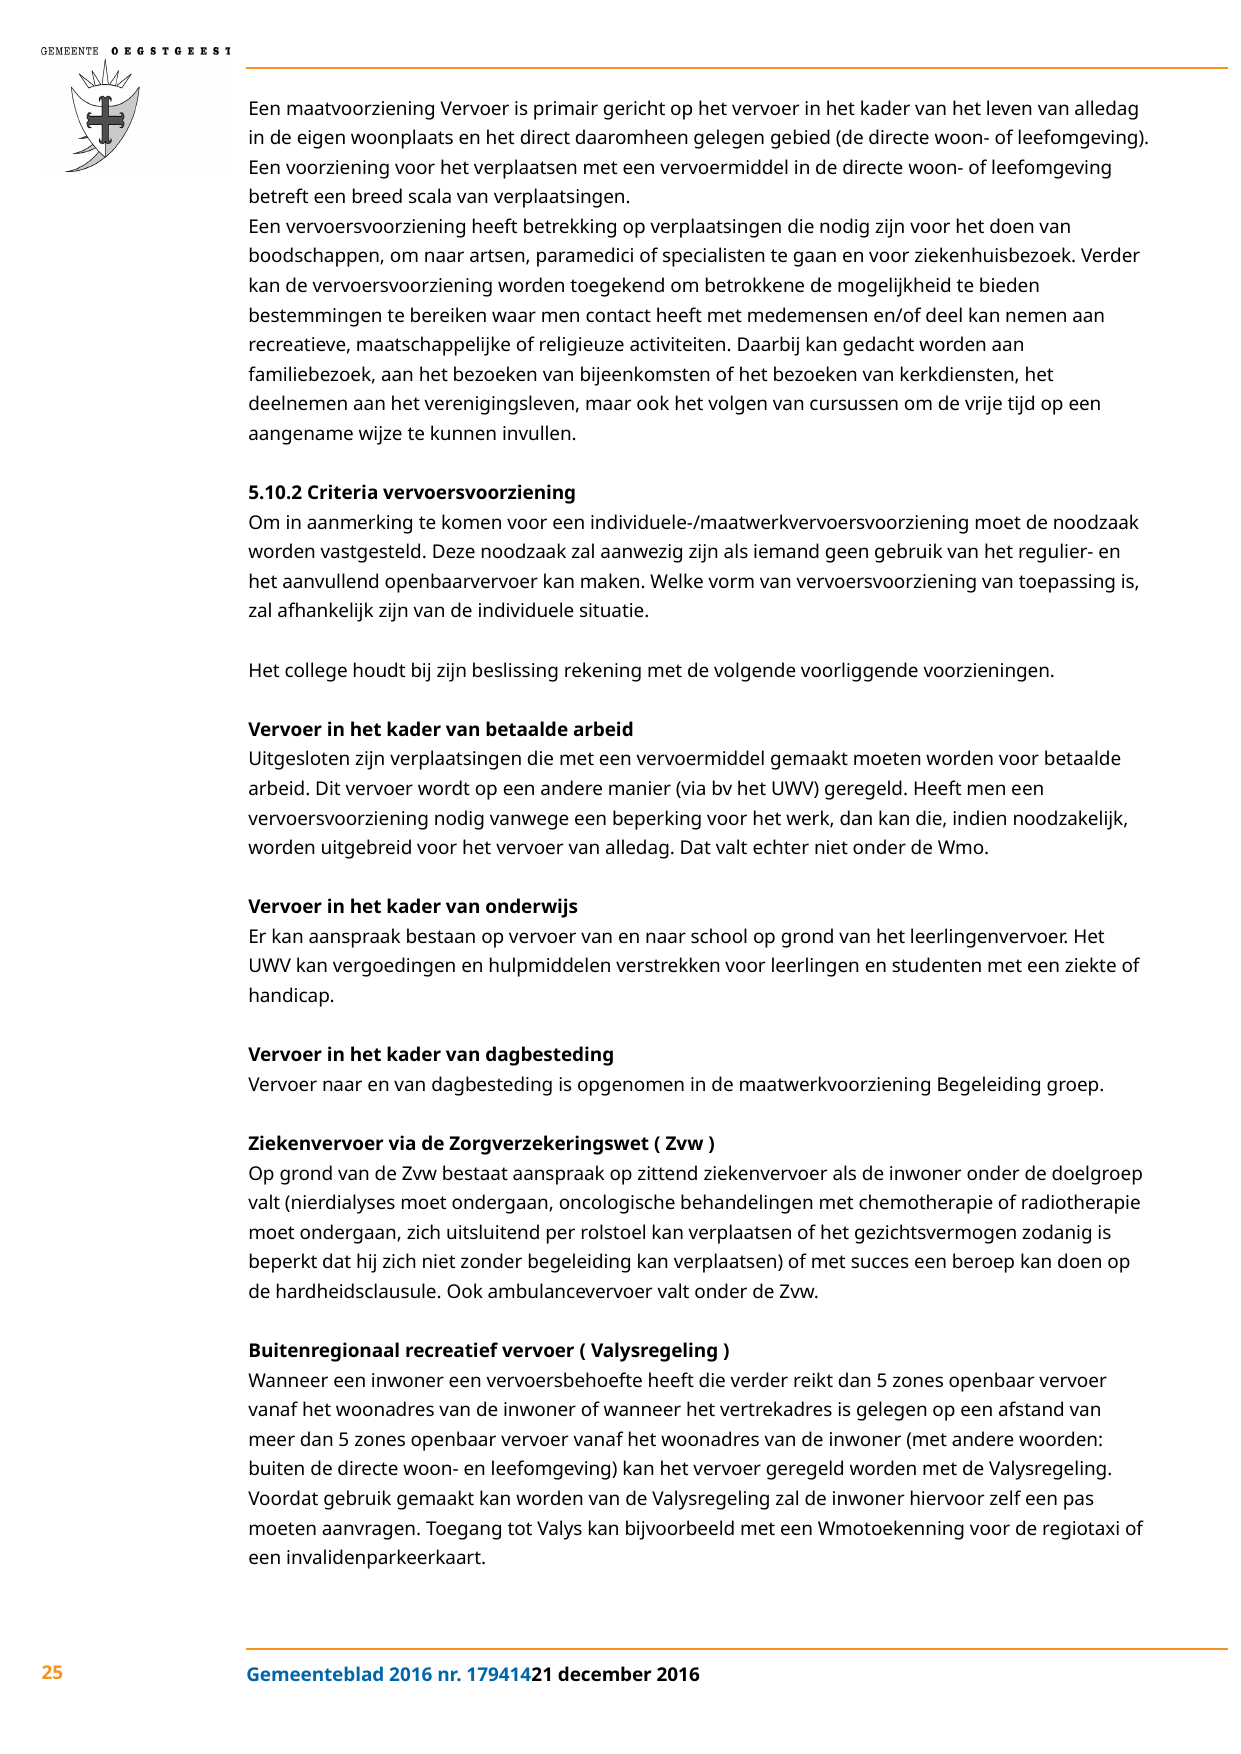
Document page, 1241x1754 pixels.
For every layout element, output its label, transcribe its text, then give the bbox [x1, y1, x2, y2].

text Een voorziening voor het verplaatsen met een vervoermiddel in de directe woon- of leefomgeving betreft een breed scala van verplaatsingen. [248, 154, 1152, 209]
text Ziekenvervoer via de Zorgverzekeringswet ( Zvw ) [248, 1130, 1152, 1156]
text Het college houdt bij zijn beslissing rekening met de volgende voorliggende voorzieningen. [248, 657, 1152, 683]
text Een vervoersvoorziening heeft betrekking op verplaatsingen die nodig zijn voor het doen van boodschappen, om naar artsen, paramedici of specialisten te gaan en voor ziekenhuisbezoek. Verder kan de vervoersvoorziening worden toegekend om betrokkene de mogelijkheid te bieden bestemmingen te bereiken waar men contact heeft met medemensen en/of deel kan nemen aan recreatieve, maatschappelijke of religieuze activiteiten. Daarbij kan gedacht worden aan familiebezoek, aan het bezoeken van bijeenkomsten of het bezoeken van kerkdiensten, het deelnemen aan het verenigingsleven, maar ook het volgen van cursussen om de vrije tijd op een aangename wijze te kunnen invullen. [248, 213, 1152, 446]
text Buitenregionaal recreatief vervoer ( Valysregeling ) [248, 1337, 1152, 1363]
text Vervoer in het kader van dagbesteding [248, 1041, 1152, 1067]
text Wanneer een inwoner een vervoersbehoefte heeft die verder reikt dan 5 zones openbaar vervoer vanaf het woonadres van de inwoner of wanneer het vertrekadres is gelegen op een afstand van meer dan 5 zones openbaar vervoer vanaf het woonadres van de inwoner (met andere woorden: buiten de directe woon- en leefomgeving) kan het vervoer geregeld worden met de Valysregeling. Voordat gebruik gemaakt kan worden van de Valysregeling zal de inwoner hiervoor zelf een pas moeten aanvragen. Toegang tot Valys kan bijvoorbeeld met een Wmotoekenning voor de regiotaxi of een invalidenparkeerkaart. [248, 1367, 1152, 1570]
text Vervoer in het kader van onderwijs [248, 893, 1152, 919]
picture [41, 47, 231, 172]
text Een maatvoorziening Vervoer is primair gericht op het vervoer in het kader van het leven van alledag in de eigen woonplaats en het direct daaromheen gelegen gebied (de directe woon- of leefomgeving). [248, 95, 1152, 150]
text Vervoer in het kader van betaalde arbeid [248, 716, 1152, 742]
text Vervoer naar en van dagbesteding is opgenomen in de maatwerkvoorziening Begeleiding groep. [248, 1071, 1152, 1097]
text Er kan aanspraak bestaan op vervoer van en naar school op grond van het leerlingenvervoer. Het UWV kan vergoedingen en hulpmiddelen verstrekken voor leerlingen en studenten met een ziekte of handicap. [248, 923, 1152, 1008]
text Op grond van de Zvw bestaat aanspraak op zittend ziekenvervoer als de inwoner onder de doelgroep valt (nierdialyses moet ondergaan, oncologische behandelingen met chemotherapie of radiotherapie moet ondergaan, zich uitsluitend per rolstoel kan verplaatsen of het gezichtsvermogen zodanig is beperkt dat hij zich niet zonder begeleiding kan verplaatsen) of met succes een beroep kan doen op de hardheidsclausule. Ook ambulancevervoer valt onder de Zvw. [248, 1160, 1152, 1304]
text Uitgesloten zijn verplaatsingen die met een vervoermiddel gemaakt moeten worden voor betaalde arbeid. Dit vervoer wordt op een andere manier (via bv het UWV) geregeld. Heeft men een vervoersvoorziening nodig vanwege een beperking voor het werk, dan kan die, indien noodzakelijk, worden uitgebreid voor het vervoer van alledag. Dat valt echter niet onder de Wmo. [248, 746, 1152, 860]
text Om in aanmerking te komen voor een individuele-/maatwerkvervoersvoorziening moet de noodzaak worden vastgesteld. Deze noodzaak zal aanwezig zijn als iemand geen gebruik van het regulier- en het aanvullend openbaarvervoer kan maken. Welke vorm van vervoersvoorziening van toepassing is, zal afhankelijk zijn van de individuele situatie. [248, 509, 1152, 623]
text 5.10.2 Criteria vervoersvoorziening [248, 479, 1152, 505]
